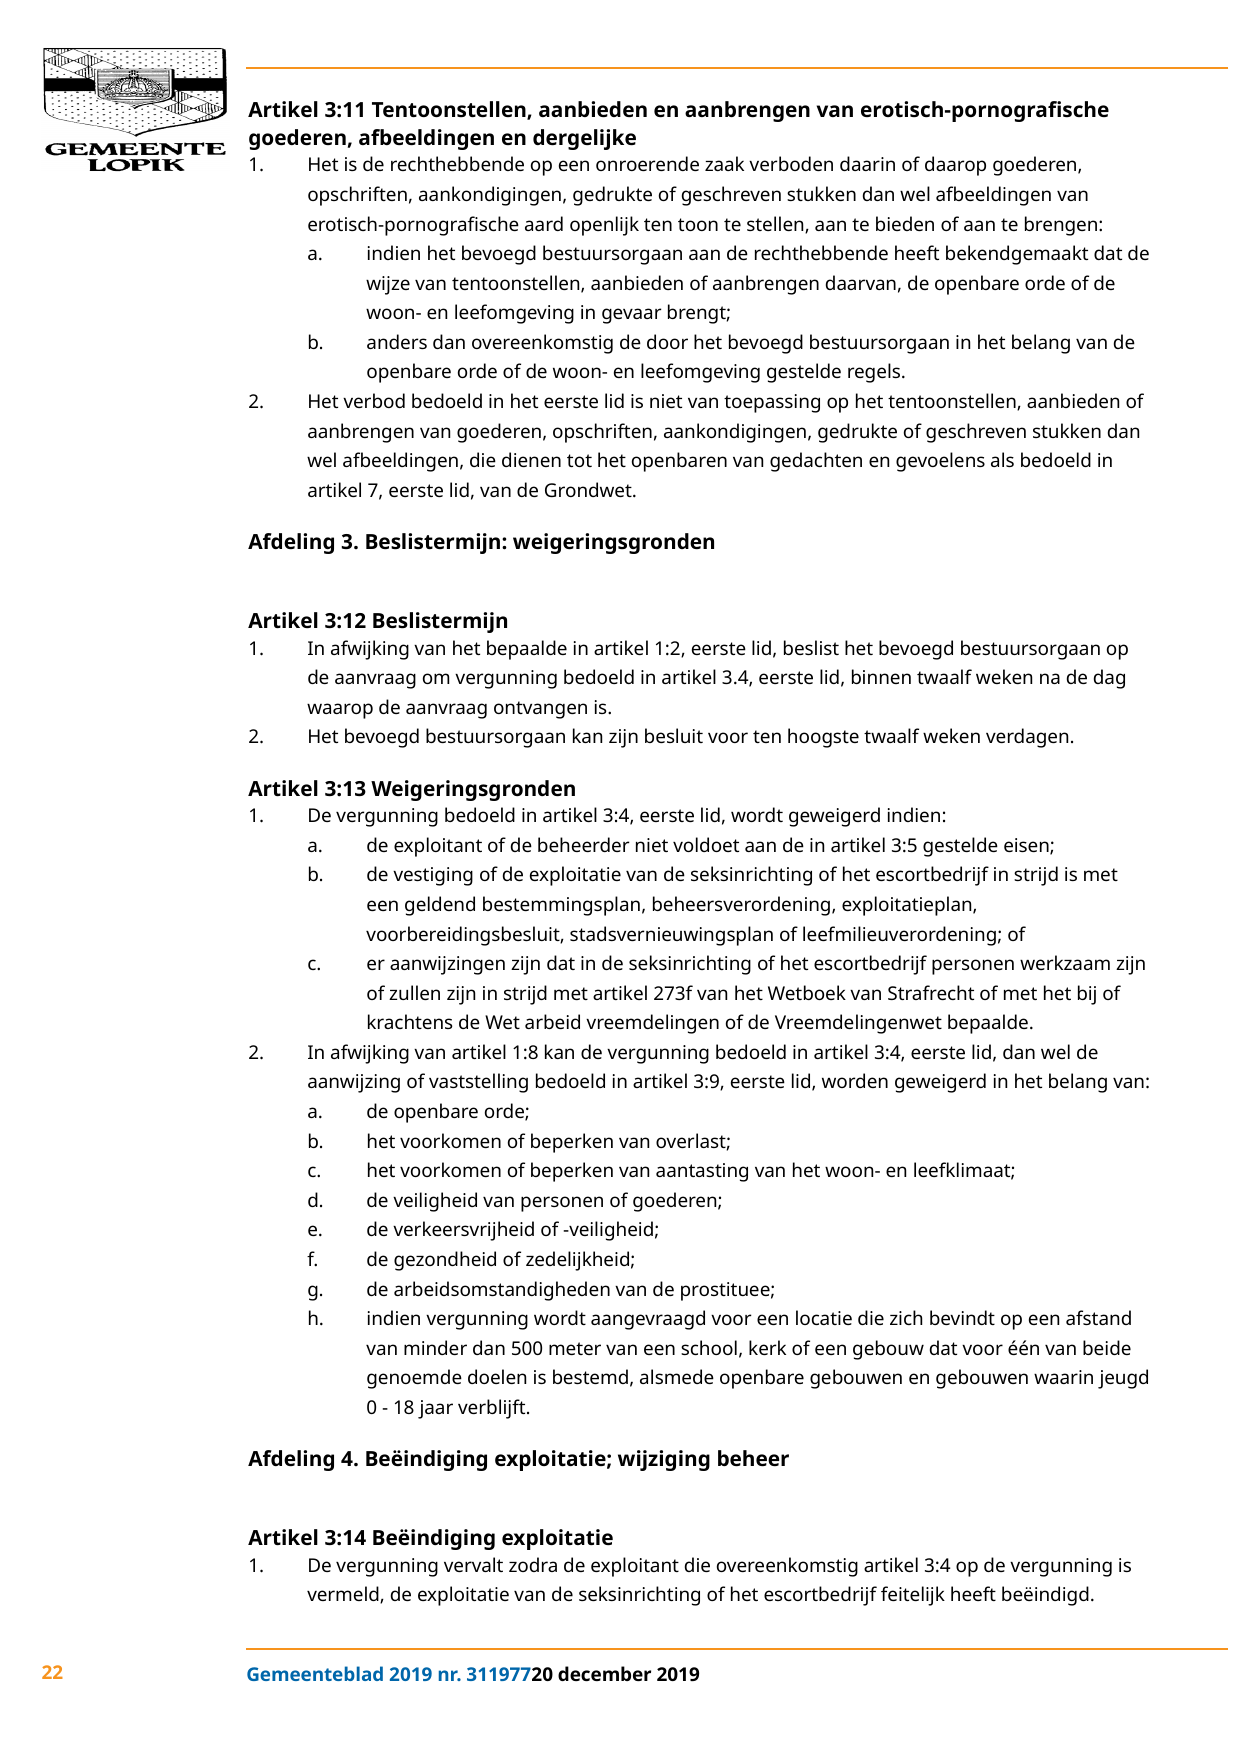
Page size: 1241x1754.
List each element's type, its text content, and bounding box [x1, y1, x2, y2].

list er aanwijzingen zijn dat in de seksinrichting of het escortbedrijf personen werkzaam zijn of zullen zijn in strijd met artikel 273f van het Wetboek van Strafrecht of met het bij of krachtens de Wet arbeid vreemdelingen of de Vreemdelingenwet bepaalde. [307, 950, 1152, 1035]
picture [41, 47, 231, 172]
list anders dan overeenkomstig de door het bevoegd bestuursorgaan in het belang van de openbare orde of de woon- en leefomgeving gestelde regels. [307, 329, 1152, 384]
list de arbeidsomstandigheden van de prostituee; [307, 1276, 1152, 1301]
text Afdeling 3. Beslistermijn: weigeringsgronden [248, 527, 1152, 556]
list het voorkomen of beperken van overlast; [307, 1128, 1152, 1153]
list de vestiging of de exploitatie van de seksinrichting of het escortbedrijf in strijd is met een geldend bestemmingsplan, beheersverordening, exploitatieplan, voorbereidingsbesluit, stadsvernieuwingsplan of leefmilieuverordening; of [307, 862, 1152, 946]
list de openbare orde; [307, 1098, 1152, 1124]
list indien het bevoegd bestuursorgaan aan de rechthebbende heeft bekendgemaakt dat de wijze van tentoonstellen, aanbieden of aanbrengen daarvan, de openbare orde of de woon- en leefomgeving in gevaar brengt; [307, 240, 1152, 325]
list De vergunning vervalt zodra de exploitant die overeenkomstig artikel 3:4 op de vergunning is vermeld, de exploitatie van de seksinrichting of het escortbedrijf feitelijk heeft beëindigd. [248, 1552, 1152, 1607]
list Het verbod bedoeld in het eerste lid is niet van toepassing op het tentoonstellen, aanbieden of aanbrengen van goederen, opschriften, aankondigingen, gedrukte of geschreven stukken dan wel afbeeldingen, die dienen tot het openbaren van gedachten en gevoelens als bedoeld in artikel 7, eerste lid, van de Grondwet. [248, 388, 1152, 503]
list de exploitant of de beheerder niet voldoet aan de in artikel 3:5 gestelde eisen; [307, 832, 1152, 858]
text Artikel 3:12 Beslistermijn [248, 606, 1152, 635]
list indien vergunning wordt aangevraagd voor een locatie die zich bevindt op een afstand van minder dan 500 meter van een school, kerk of een gebouw dat voor één van beide genoemde doelen is bestemd, alsmede openbare gebouwen en gebouwen waarin jeugd 0 - 18 jaar verblijft. [307, 1305, 1152, 1420]
text Artikel 3:11 Tentoonstellen, aanbieden en aanbrengen van erotisch-pornografische goederen, afbeeldingen en dergelijke [248, 95, 1152, 152]
text Artikel 3:13 Weigeringsgronden [248, 774, 1152, 802]
list de veiligheid van personen of goederen; [307, 1187, 1152, 1213]
text Afdeling 4. Beëindiging exploitatie; wijziging beheer [248, 1444, 1152, 1473]
list de verkeersvrijheid of -veiligheid; [307, 1217, 1152, 1242]
list de gezondheid of zedelijkheid; [307, 1246, 1152, 1272]
list het voorkomen of beperken van aantasting van het woon- en leefklimaat; [307, 1157, 1152, 1183]
list In afwijking van artikel 1:8 kan de vergunning bedoeld in artikel 3:4, eerste lid, dan wel de aanwijzing of vaststelling bedoeld in artikel 3:9, eerste lid, worden geweigerd in het belang van: [248, 1039, 1152, 1094]
list De vergunning bedoeld in artikel 3:4, eerste lid, wordt geweigerd indien: [248, 802, 1152, 828]
list Het is de rechthebbende op een onroerende zaak verboden daarin of daarop goederen, opschriften, aankondigingen, gedrukte of geschreven stukken dan wel afbeeldingen van erotisch-pornografische aard openlijk ten toon te stellen, aan te bieden of aan te brengen: [248, 152, 1152, 237]
list Het bevoegd bestuursorgaan kan zijn besluit voor ten hoogste twaalf weken verdagen. [248, 723, 1152, 749]
list In afwijking van het bepaalde in artikel 1:2, eerste lid, beslist het bevoegd bestuursorgaan op de aanvraag om vergunning bedoeld in artikel 3.4, eerste lid, binnen twaalf weken na de dag waarop de aanvraag ontvangen is. [248, 635, 1152, 720]
text Artikel 3:14 Beëindiging exploitatie [248, 1523, 1152, 1552]
